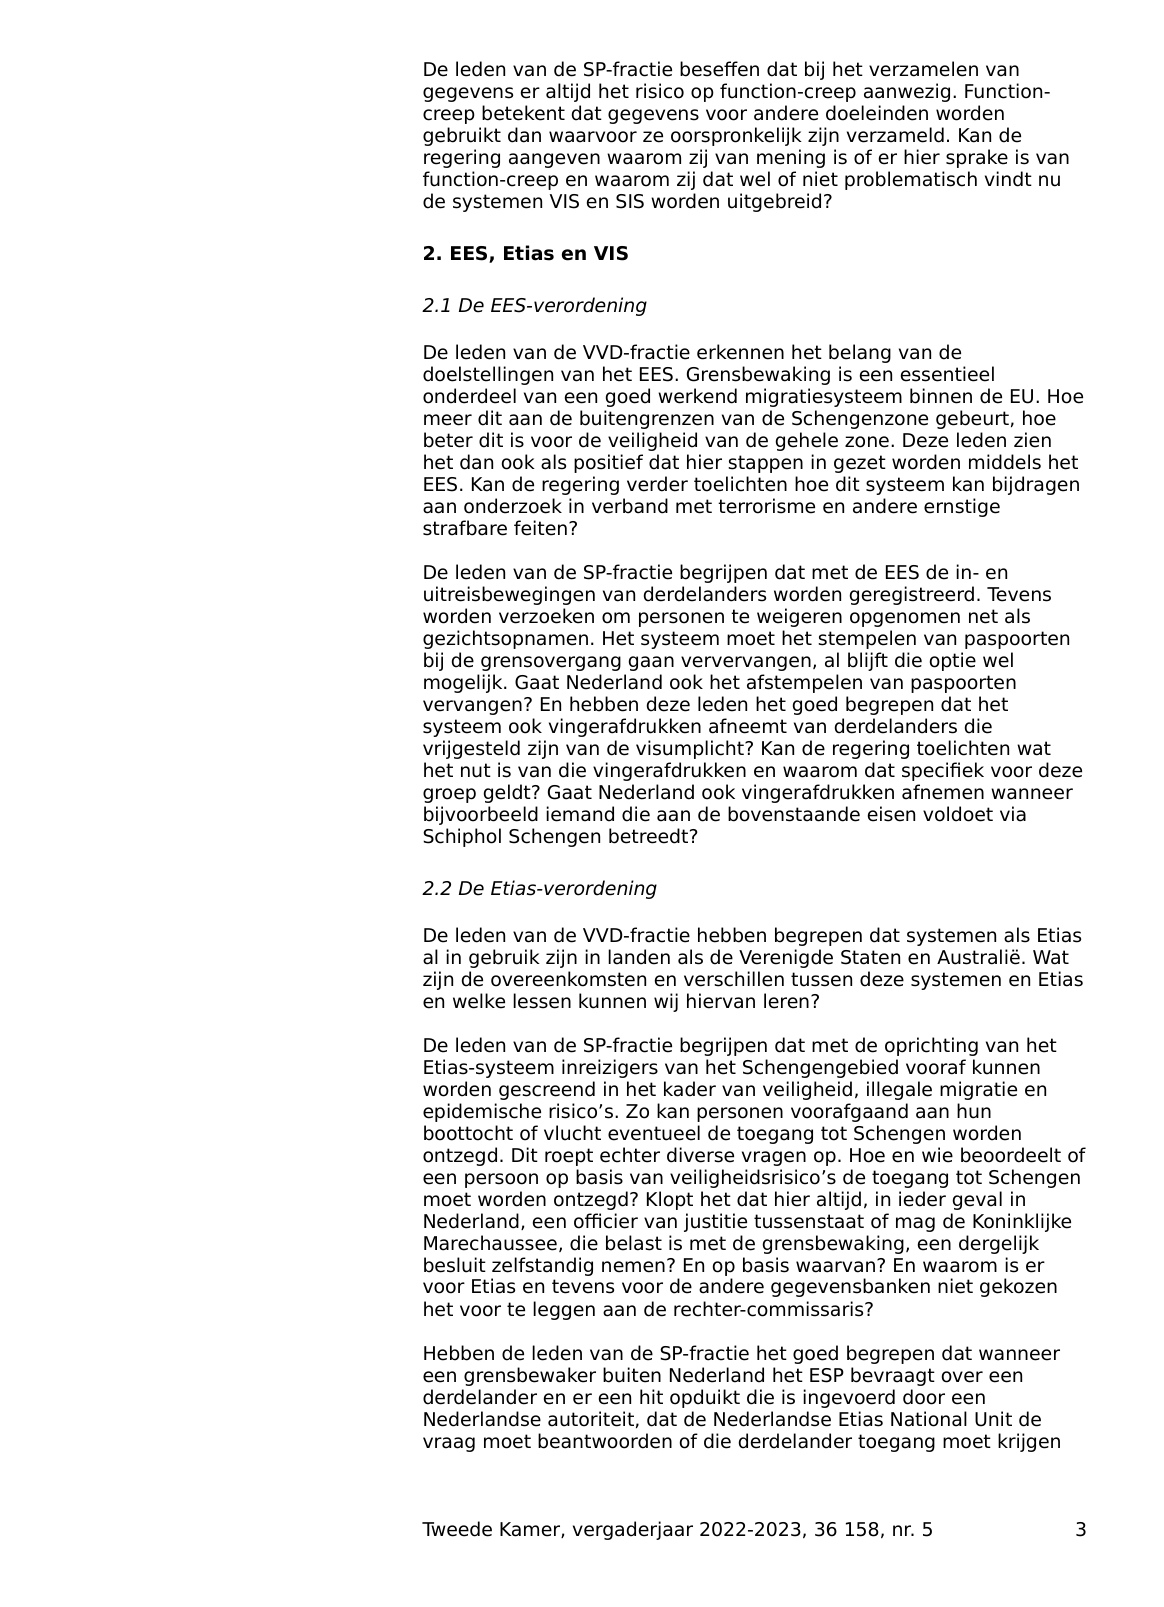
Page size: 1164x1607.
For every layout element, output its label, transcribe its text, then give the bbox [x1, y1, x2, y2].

subtitle 2.2 De Etias-verordening [422, 878, 1087, 899]
subtitle 2. EES, Etias en VIS [422, 243, 1087, 265]
text De leden van de SP-fractie begrijpen dat met de oprichting van het Etias-systeem inreizigers van het Schengengebied vooraf kunnen worden gescreend in het kader van veiligheid, illegale migratie en epidemische risico’s. Zo kan personen voorafgaand aan hun boottocht of vlucht eventueel de toegang tot Schengen worden ontzegd. Dit roept echter diverse vragen op. Hoe en wie beoordeelt of een persoon op basis van veiligheidsrisico’s de toegang tot Schengen moet worden ontzegd? Klopt het dat hier altijd, in ieder geval in Nederland, een officier van justitie tussenstaat of mag de Koninklijke Marechaussee, die belast is met de grensbewaking, een dergelijk besluit zelfstandig nemen? En op basis waarvan? En waarom is er voor Etias en tevens voor de andere gegevensbanken niet gekozen het voor te leggen aan de rechter-commissaris? [422, 1035, 1087, 1320]
text De leden van de VVD-fractie hebben begrepen dat systemen als Etias al in gebruik zijn in landen als de Verenigde Staten en Australië. Wat zijn de overeenkomsten en verschillen tussen deze systemen en Etias en welke lessen kunnen wij hiervan leren? [422, 924, 1087, 1012]
text De leden van de SP-fractie begrijpen dat met de EES de in- en uitreisbewegingen van derdelanders worden geregistreerd. Tevens worden verzoeken om personen te weigeren opgenomen net als gezichtsopnamen. Het systeem moet het stempelen van paspoorten bij de grensovergang gaan ververvangen, al blijft die optie wel mogelijk. Gaat Nederland ook het afstempelen van paspoorten vervangen? En hebben deze leden het goed begrepen dat het systeem ook vingerafdrukken afneemt van derdelanders die vrijgesteld zijn van de visumplicht? Kan de regering toelichten wat het nut is van die vingerafdrukken en waarom dat specifiek voor deze groep geldt? Gaat Nederland ook vingerafdrukken afnemen wanneer bijvoorbeeld iemand die aan de bovenstaande eisen voldoet via Schiphol Schengen betreedt? [422, 562, 1087, 848]
text De leden van de VVD-fractie erkennen het belang van de doelstellingen van het EES. Grensbewaking is een essentieel onderdeel van een goed werkend migratiesysteem binnen de EU. Hoe meer dit aan de buitengrenzen van de Schengenzone gebeurt, hoe beter dit is voor de veiligheid van de gehele zone. Deze leden zien het dan ook als positief dat hier stappen in gezet worden middels het EES. Kan de regering verder toelichten hoe dit systeem kan bijdragen aan onderzoek in verband met terrorisme en andere ernstige strafbare feiten? [422, 342, 1087, 540]
text De leden van de SP-fractie beseffen dat bij het verzamelen van gegevens er altijd het risico op function-creep aanwezig. Function-creep betekent dat gegevens voor andere doeleinden worden gebruikt dan waarvoor ze oorspronkelijk zijn verzameld. Kan de regering aangeven waarom zij van mening is of er hier sprake is van function-creep en waarom zij dat wel of niet problematisch vindt nu de systemen VIS en SIS worden uitgebreid? [422, 59, 1087, 213]
text Hebben de leden van de SP-fractie het goed begrepen dat wanneer een grensbewaker buiten Nederland het ESP bevraagt over een derdelander en er een hit opduikt die is ingevoerd door een Nederlandse autoriteit, dat de Nederlandse Etias National Unit de vraag moet beantwoorden of die derdelander toegang moet krijgen [422, 1343, 1087, 1452]
subtitle 2.1 De EES-verordening [422, 295, 1087, 317]
